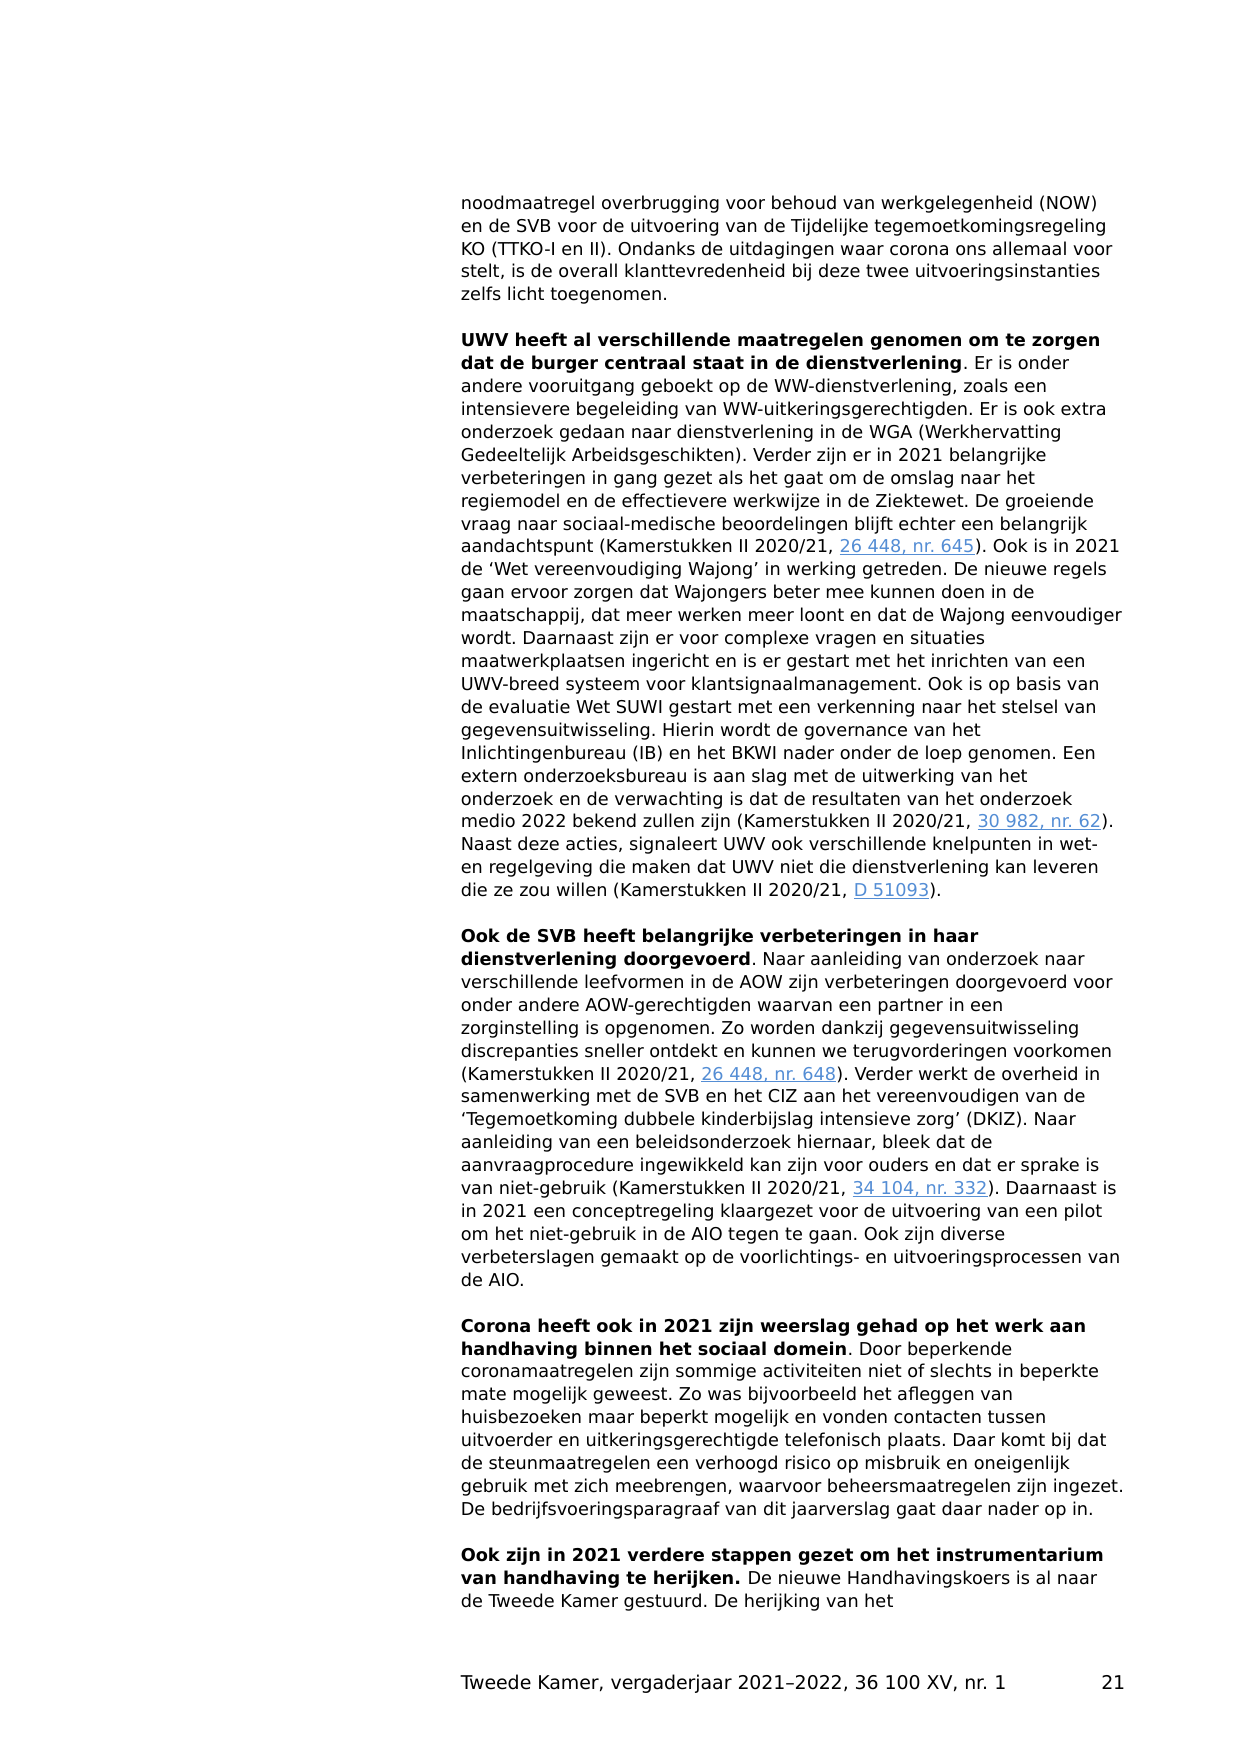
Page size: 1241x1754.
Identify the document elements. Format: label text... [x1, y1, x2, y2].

text UWV heeft al verschillende maatregelen genomen om te zorgen dat de burger centraal staat in de dienstverlening. Er is onder andere vooruitgang geboekt op de WW-dienstverlening, zoals een intensievere begeleiding van WW-uitkeringsgerechtigden. Er is ook extra onderzoek gedaan naar dienstverlening in de WGA (Werkhervatting Gedeeltelijk Arbeidsgeschikten). Verder zijn er in 2021 belangrijke verbeteringen in gang gezet als het gaat om de omslag naar het regiemodel en de effectievere werkwijze in de Ziektewet. De groeiende vraag naar sociaal-medische beoordelingen blijft echter een belangrijk aandachtspunt (Kamerstukken II 2020/21, 26 448, nr. 645). Ook is in 2021 de ‘Wet vereenvoudiging Wajong’ in werking getreden. De nieuwe regels gaan ervoor zorgen dat Wajongers beter mee kunnen doen in de maatschappij, dat meer werken meer loont en dat de Wajong eenvoudiger wordt. Daarnaast zijn er voor complexe vragen en situaties maatwerkplaatsen ingericht en is er gestart met het inrichten van een UWV-breed systeem voor klantsignaalmanagement. Ook is op basis van de evaluatie Wet SUWI gestart met een verkenning naar het stelsel van gegevensuitwisseling. Hierin wordt de governance van het Inlichtingenbureau (IB) en het BKWI nader onder de loep genomen. Een extern onderzoeksbureau is aan slag met de uitwerking van het onderzoek en de verwachting is dat de resultaten van het onderzoek medio 2022 bekend zullen zijn (Kamerstukken II 2020/21, 30 982, nr. 62). Naast deze acties, signaleert UWV ook verschillende knelpunten in wet- en regelgeving die maken dat UWV niet die dienstverlening kan leveren die ze zou willen (Kamerstukken II 2020/21, D 51093). [461, 328, 1125, 901]
text Ook de SVB heeft belangrijke verbeteringen in haar dienstverlening doorgevoerd. Naar aanleiding van onderzoek naar verschillende leefvormen in de AOW zijn verbeteringen doorgevoerd voor onder andere AOW-gerechtigden waarvan een partner in een zorginstelling is opgenomen. Zo worden dankzij gegevensuitwisseling discrepanties sneller ontdekt en kunnen we terugvorderingen voorkomen (Kamerstukken II 2020/21, 26 448, nr. 648). Verder werkt de overheid in samenwerking met de SVB en het CIZ aan het vereenvoudigen van de ‘Tegemoetkoming dubbele kinderbijslag intensieve zorg’ (DKIZ). Naar aanleiding van een beleidsonderzoek hiernaar, bleek dat de aanvraagprocedure ingewikkeld kan zijn voor ouders en dat er sprake is van niet-gebruik (Kamerstukken II 2020/21, 34 104, nr. 332). Daarnaast is in 2021 een conceptregeling klaargezet voor de uitvoering van een pilot om het niet-gebruik in de AIO tegen te gaan. Ook zijn diverse verbeterslagen gemaakt op de voorlichtings- en uitvoeringsprocessen van de AIO. [461, 924, 1125, 1291]
text noodmaatregel overbrugging voor behoud van werkgelegenheid (NOW) en de SVB voor de uitvoering van de Tijdelijke tegemoetkomingsregeling KO (TTKO-I en II). Ondanks de uitdagingen waar corona ons allemaal voor stelt, is de overall klanttevredenheid bij deze twee uitvoeringsinstanties zelfs licht toegenomen. [461, 191, 1125, 305]
text Corona heeft ook in 2021 zijn weerslag gehad op het werk aan handhaving binnen het sociaal domein. Door beperkende coronamaatregelen zijn sommige activiteiten niet of slechts in beperkte mate mogelijk geweest. Zo was bijvoorbeeld het afleggen van huisbezoeken maar beperkt mogelijk en vonden contacten tussen uitvoerder en uitkeringsgerechtigde telefonisch plaats. Daar komt bij dat de steunmaatregelen een verhoogd risico op misbruik en oneigenlijk gebruik met zich meebrengen, waarvoor beheersmaatregelen zijn ingezet. De bedrijfsvoeringsparagraaf van dit jaarverslag gaat daar nader op in. [461, 1314, 1125, 1520]
text Ook zijn in 2021 verdere stappen gezet om het instrumentarium van handhaving te herijken. De nieuwe Handhavingskoers is al naar de Tweede Kamer gestuurd. De herijking van het [461, 1543, 1125, 1612]
